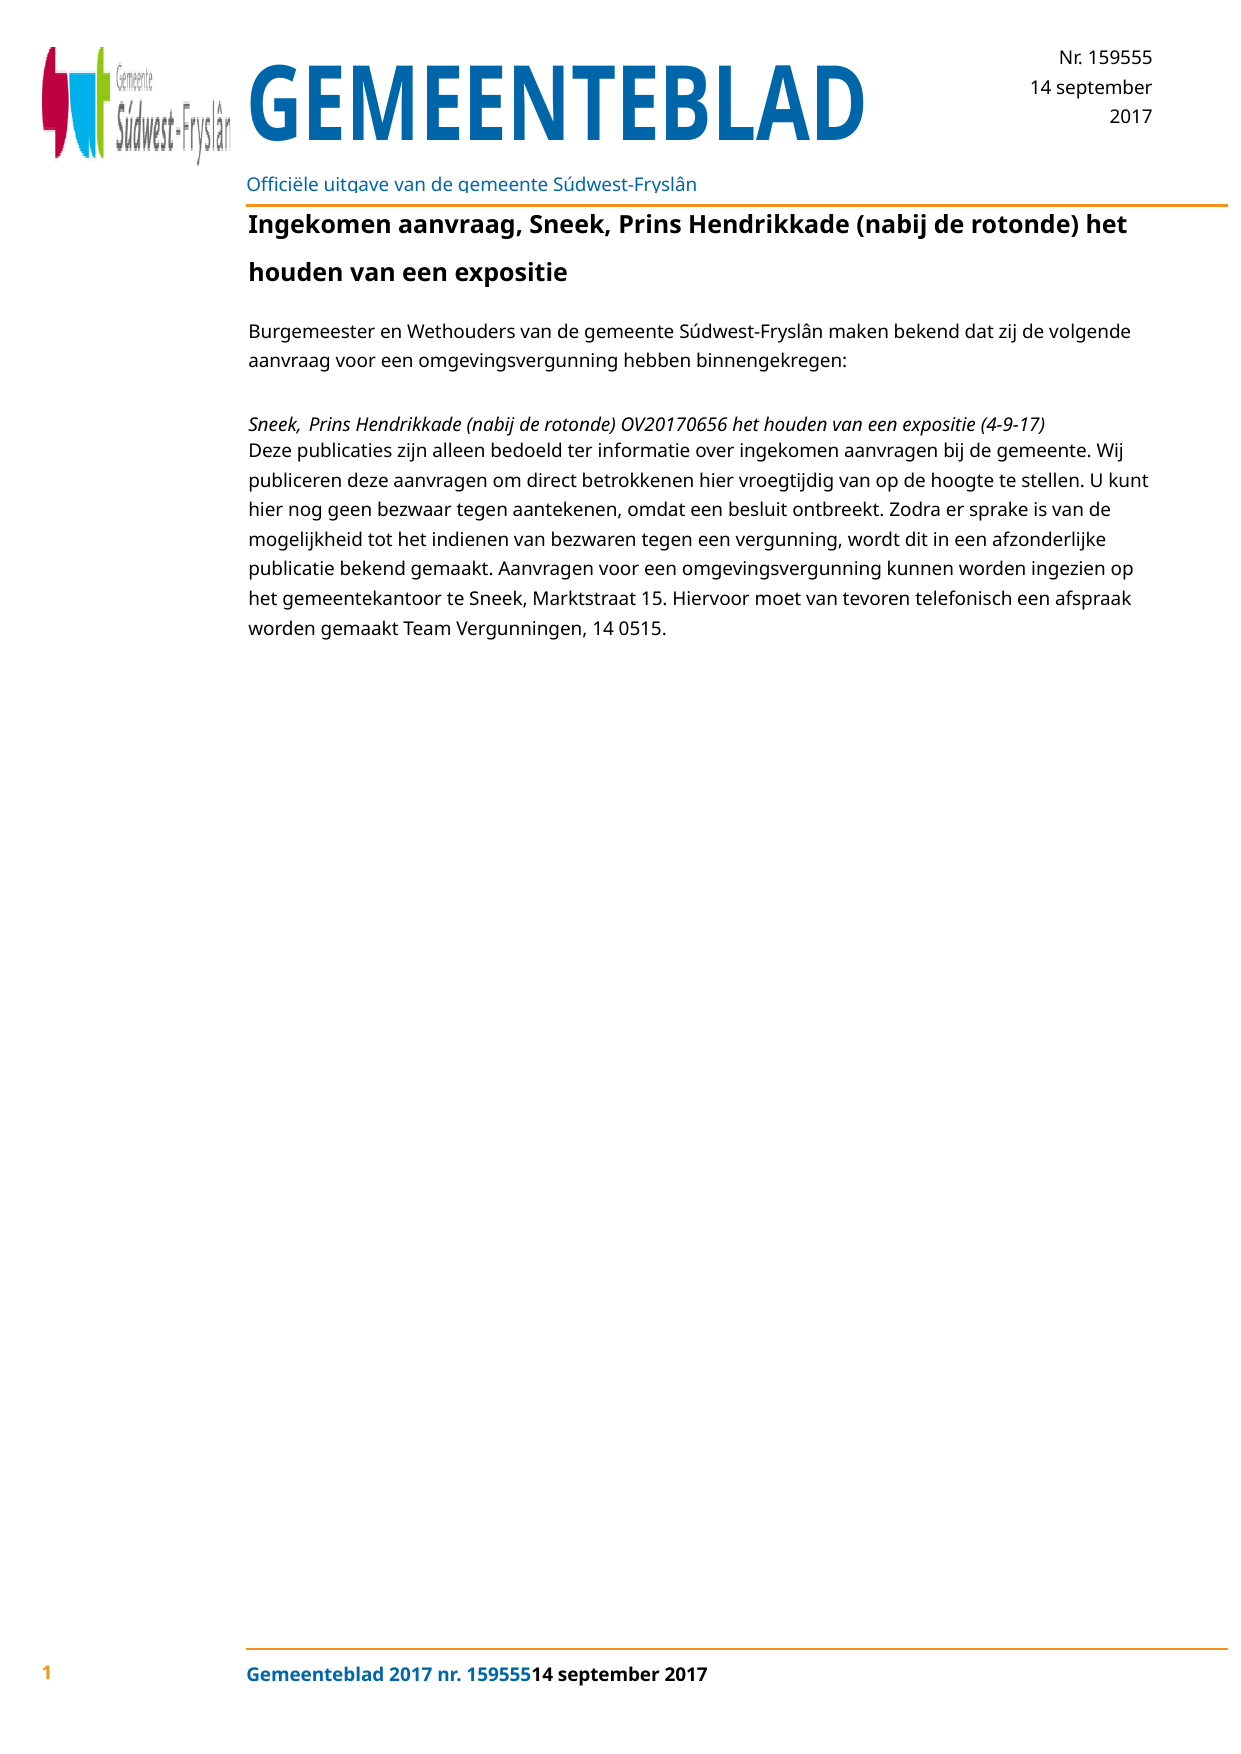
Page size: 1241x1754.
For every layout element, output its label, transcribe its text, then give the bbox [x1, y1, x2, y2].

text Sneek, Prins Hendrikkade (nabij de rotonde) OV20170656 het houden van een expositie (4-9-17) [248, 411, 1152, 437]
text Deze publicaties zijn alleen bedoeld ter informatie over ingekomen aanvragen bij de gemeente. Wij publiceren deze aanvragen om direct betrokkenen hier vroegtijdig van op de hoogte te stellen. U kunt hier nog geen bezwaar tegen aantekenen, omdat een besluit ontbreekt. Zodra er sprake is van de mogelijkheid tot het indienen van bezwaren tegen een vergunning, wordt dit in een afzonderlijke publicatie bekend gemaakt. Aanvragen voor een omgevingsvergunning kunnen worden ingezien op het gemeentekantoor te Sneek, Marktstraat 15. Hiervoor moet van tevoren telefonisch een afspraak worden gemaakt Team Vergunningen, 14 0515. [248, 437, 1152, 640]
text Burgemeester en Wethouders van de gemeente Súdwest-Fryslân maken bekend dat zij de volgende aanvraag voor een omgevingsvergunning hebben binnengekregen: [248, 318, 1152, 373]
text Ingekomen aanvraag, Sneek, Prins Hendrikkade (nabij de rotonde) het houden van een expositie [248, 207, 1152, 288]
picture [41, 47, 231, 172]
